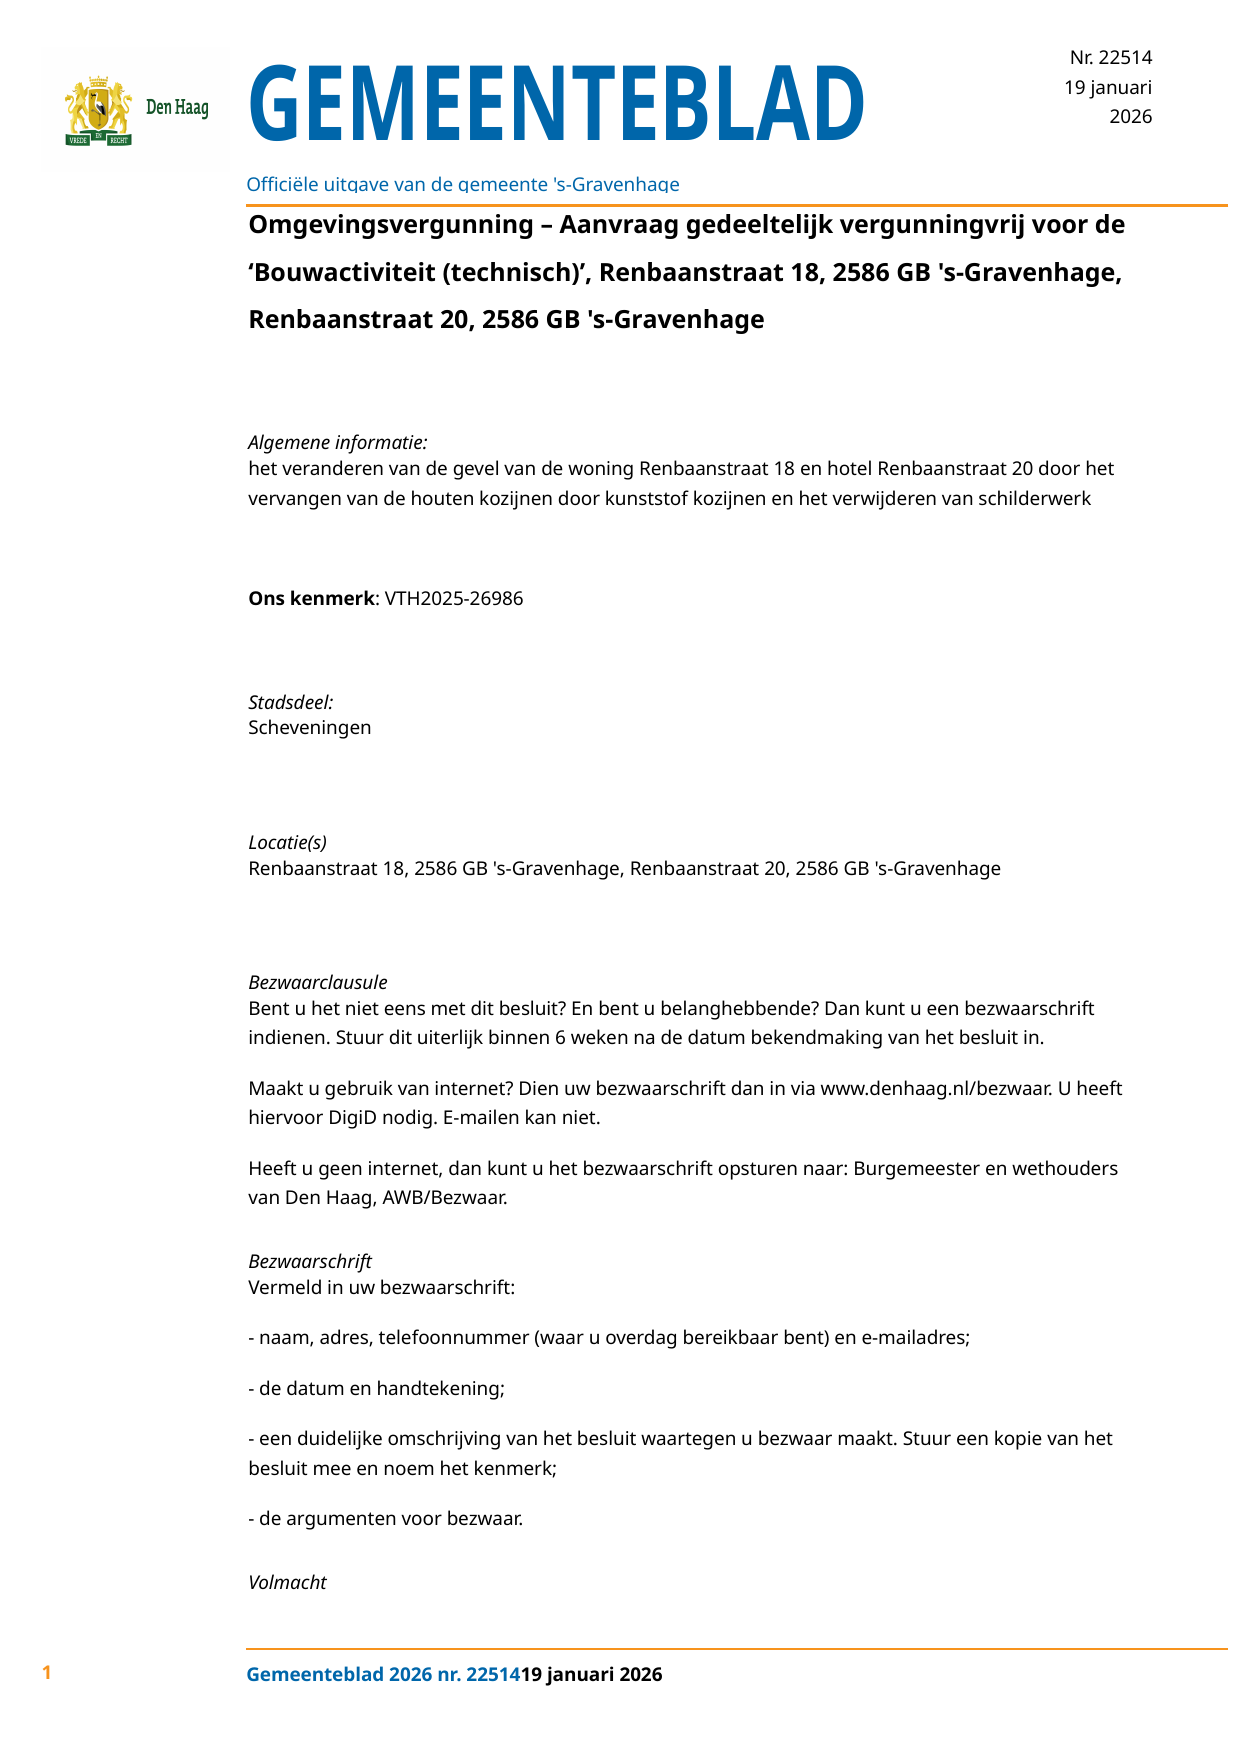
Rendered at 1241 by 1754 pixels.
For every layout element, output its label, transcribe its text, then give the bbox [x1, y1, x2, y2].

picture [41, 47, 231, 172]
text Omgevingsvergunning – Aanvraag gedeeltelijk vergunningvrij voor de ‘Bouwactiviteit (technisch)’, Renbaanstraat 18, 2586 GB 's-Gravenhage, Renbaanstraat 20, 2586 GB 's-Gravenhage [248, 207, 1152, 336]
text Locatie(s) [248, 829, 1152, 855]
text Maakt u gebruik van internet? Dien uw bezwaarschrift dan in via www.denhaag.nl/bezwaar. U heeft hiervoor DigiD nodig. E-mailen kan niet. [248, 1075, 1152, 1130]
text Bezwaarclausule [248, 969, 1152, 995]
text Bezwaarschrift [248, 1248, 1152, 1274]
text Heeft u geen internet, dan kunt u het bezwaarschrift opsturen naar: Burgemeester en wethouders van Den Haag, AWB/Bezwaar. [248, 1155, 1152, 1210]
text - een duidelijke omschrijving van het besluit waartegen u bezwaar maakt. Stuur een kopie van het besluit mee en noem het kenmerk; [248, 1425, 1152, 1481]
text - naam, adres, telefoonnummer (waar u overdag bereikbaar bent) en e-mailadres; [248, 1324, 1152, 1350]
text Bent u het niet eens met dit besluit? En bent u belanghebbende? Dan kunt u een bezwaarschrift indienen. Stuur dit uiterlijk binnen 6 weken na de datum bekendmaking van het besluit in. [248, 995, 1152, 1050]
text Ons kenmerk: VTH2025-26986 [248, 586, 1152, 611]
text Vermeld in uw bezwaarschrift: [248, 1274, 1152, 1300]
text Volmacht [248, 1569, 1152, 1595]
text Scheveningen [248, 714, 1152, 740]
text Renbaanstraat 18, 2586 GB 's-Gravenhage, Renbaanstraat 20, 2586 GB 's-Gravenhage [248, 855, 1152, 880]
text Algemene informatie: [248, 429, 1152, 455]
text het veranderen van de gevel van de woning Renbaanstraat 18 en hotel Renbaanstraat 20 door het vervangen van de houten kozijnen door kunststof kozijnen en het verwijderen van schilderwerk [248, 455, 1152, 511]
text - de argumenten voor bezwaar. [248, 1505, 1152, 1531]
text Stadsdeel: [248, 689, 1152, 714]
text - de datum en handtekening; [248, 1375, 1152, 1401]
